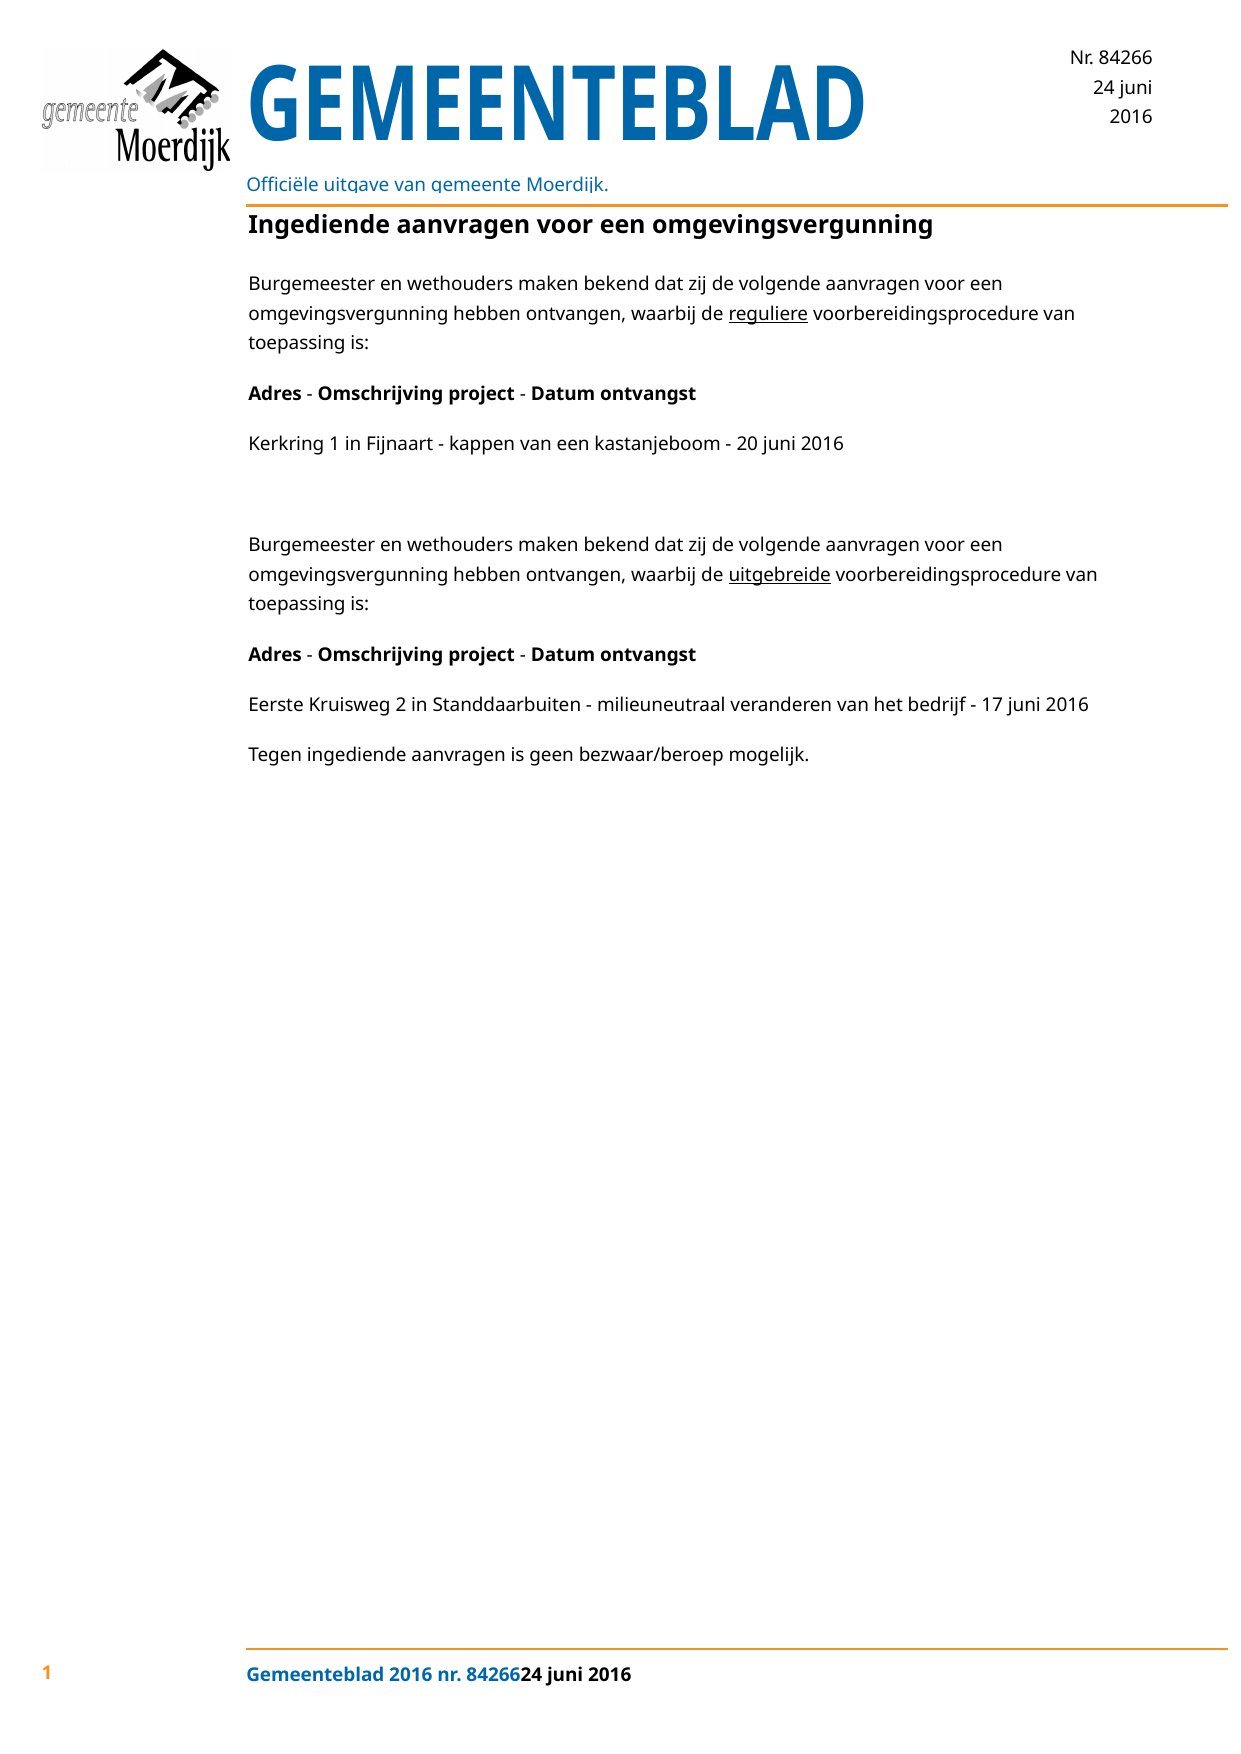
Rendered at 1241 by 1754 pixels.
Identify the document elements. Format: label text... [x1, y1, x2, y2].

text Burgemeester en wethouders maken bekend dat zij de volgende aanvragen voor een omgevingsvergunning hebben ontvangen, waarbij de reguliere voorbereidingsprocedure van toepassing is: [248, 270, 1152, 355]
text Burgemeester en wethouders maken bekend dat zij de volgende aanvragen voor een omgevingsvergunning hebben ontvangen, waarbij de uitgebreide voorbereidingsprocedure van toepassing is: [248, 531, 1152, 616]
text Adres - Omschrijving project - Datum ontvangst [248, 641, 1152, 666]
text Kerkring 1 in Fijnaart - kappen van een kastanjeboom - 20 juni 2016 [248, 430, 1152, 456]
text Eerste Kruisweg 2 in Standdaarbuiten - milieuneutraal veranderen van het bedrijf - 17 juni 2016 [248, 691, 1152, 717]
text Tegen ingediende aanvragen is geen bezwaar/beroep mogelijk. [248, 742, 1152, 767]
text Adres - Omschrijving project - Datum ontvangst [248, 380, 1152, 406]
text Ingediende aanvragen voor een omgevingsvergunning [248, 207, 1152, 241]
picture [41, 47, 231, 172]
